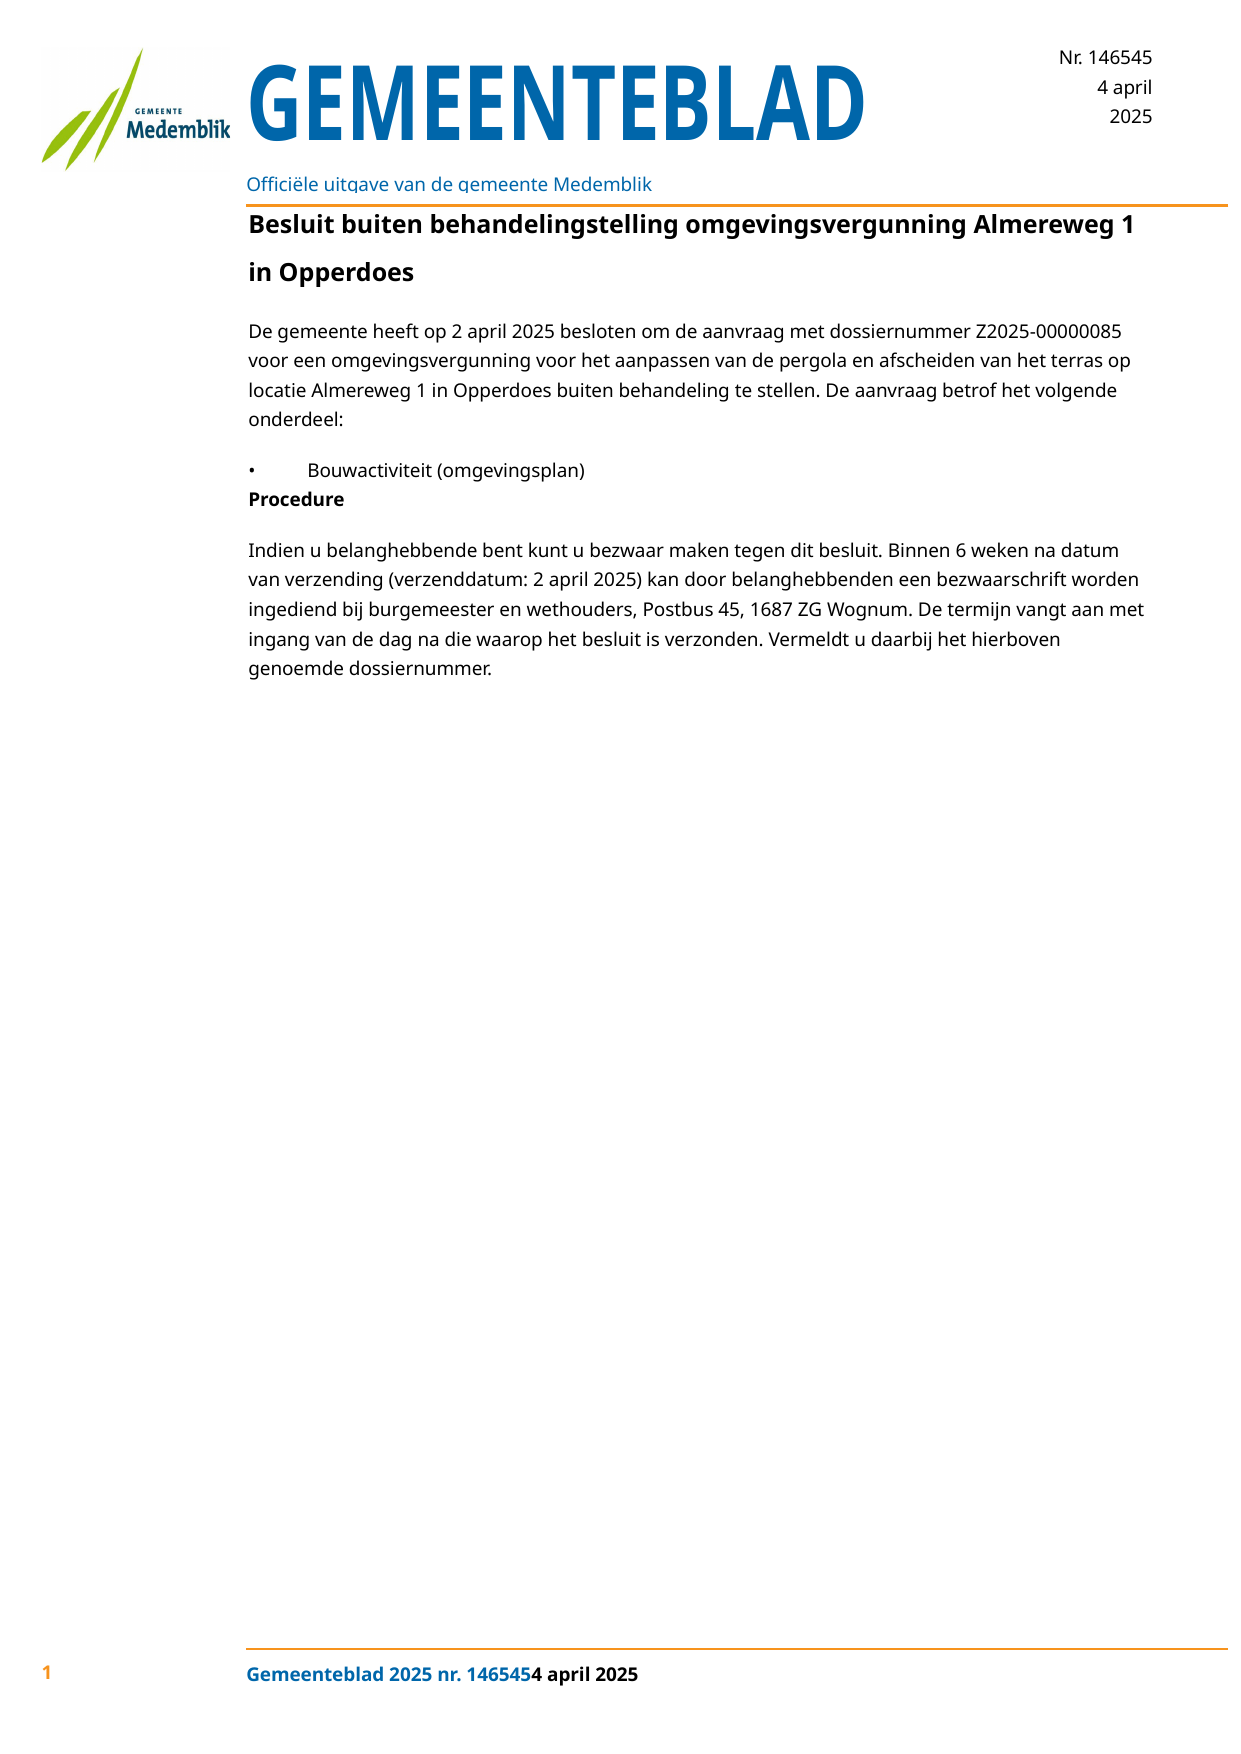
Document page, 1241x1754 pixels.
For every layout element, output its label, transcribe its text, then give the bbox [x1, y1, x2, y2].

list Bouwactiviteit (omgevingsplan) [248, 457, 1152, 483]
text De gemeente heeft op 2 april 2025 besloten om de aanvraag met dossiernummer Z2025-00000085 voor een omgevingsvergunning voor het aanpassen van de pergola en afscheiden van het terras op locatie Almereweg 1 in Opperdoes buiten behandeling te stellen. De aanvraag betrof het volgende onderdeel: [248, 318, 1152, 432]
picture [41, 47, 231, 172]
text Besluit buiten behandelingstelling omgevingsvergunning Almereweg 1 in Opperdoes [248, 207, 1152, 288]
text Procedure [248, 487, 1152, 512]
text Indien u belanghebbende bent kunt u bezwaar maken tegen dit besluit. Binnen 6 weken na datum van verzending (verzenddatum: 2 april 2025) kan door belanghebbenden een bezwaarschrift worden ingediend bij burgemeester en wethouders, Postbus 45, 1687 ZG Wognum. De termijn vangt aan met ingang van de dag na die waarop het besluit is verzonden. Vermeldt u daarbij het hierboven genoemde dossiernummer. [248, 537, 1152, 681]
